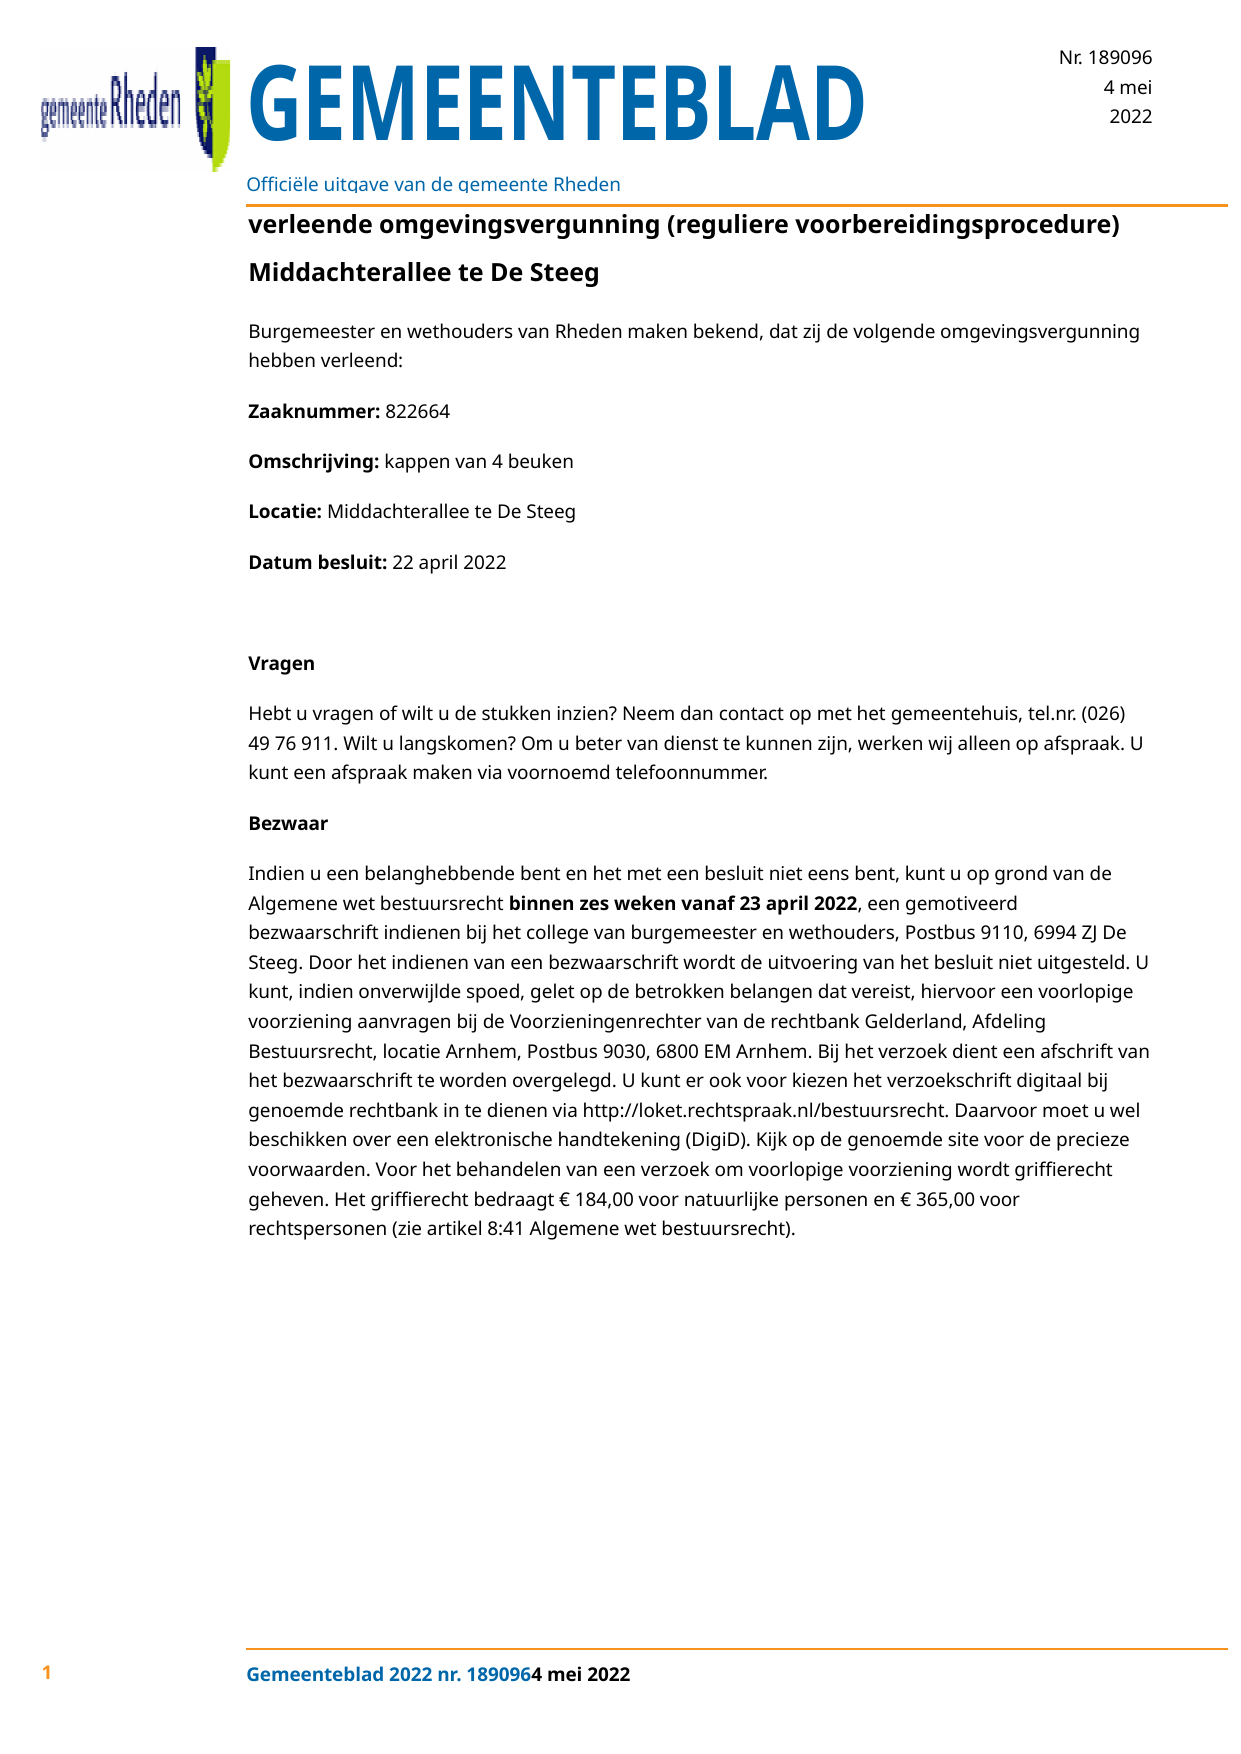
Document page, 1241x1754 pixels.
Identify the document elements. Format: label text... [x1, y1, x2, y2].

text Burgemeester en wethouders van Rheden maken bekend, dat zij de volgende omgevingsvergunning hebben verleend: [248, 318, 1152, 373]
text Hebt u vragen of wilt u de stukken inzien? Neem dan contact op met het gemeentehuis, tel.nr. (026) 49 76 911. Wilt u langskomen? Om u beter van dienst te kunnen zijn, werken wij alleen op afspraak. U kunt een afspraak maken via voornoemd telefoonnummer. [248, 700, 1152, 785]
text Bezwaar [248, 810, 1152, 836]
text verleende omgevingsvergunning (reguliere voorbereidingsprocedure) Middachterallee te De Steeg [248, 207, 1152, 288]
text Vragen [248, 650, 1152, 676]
text Zaaknummer: 822664 [248, 398, 1152, 424]
text Locatie: Middachterallee te De Steeg [248, 499, 1152, 524]
picture [41, 47, 231, 172]
text Datum besluit: 22 april 2022 [248, 549, 1152, 575]
text Indien u een belanghebbende bent en het met een besluit niet eens bent, kunt u op grond van de Algemene wet bestuursrecht binnen zes weken vanaf 23 april 2022, een gemotiveerd bezwaarschrift indienen bij het college van burgemeester en wethouders, Postbus 9110, 6994 ZJ De Steeg. Door het indienen van een bezwaarschrift wordt de uitvoering van het besluit niet uitgesteld. U kunt, indien onverwijlde spoed, gelet op de betrokken belangen dat vereist, hiervoor een voorlopige voorziening aanvragen bij de Voorzieningenrechter van de rechtbank Gelderland, Afdeling Bestuursrecht, locatie Arnhem, Postbus 9030, 6800 EM Arnhem. Bij het verzoek dient een afschrift van het bezwaarschrift te worden overgelegd. U kunt er ook voor kiezen het verzoekschrift digitaal bij genoemde rechtbank in te dienen via http://loket.rechtspraak.nl/bestuursrecht. Daarvoor moet u wel beschikken over een elektronische handtekening (DigiD). Kijk op de genoemde site voor de precieze voorwaarden. Voor het behandelen van een verzoek om voorlopige voorziening wordt griffierecht geheven. Het griffierecht bedraagt € 184,00 voor natuurlijke personen en € 365,00 voor rechtspersonen (zie artikel 8:41 Algemene wet bestuursrecht). [248, 860, 1152, 1241]
text Omschrijving: kappen van 4 beuken [248, 448, 1152, 474]
